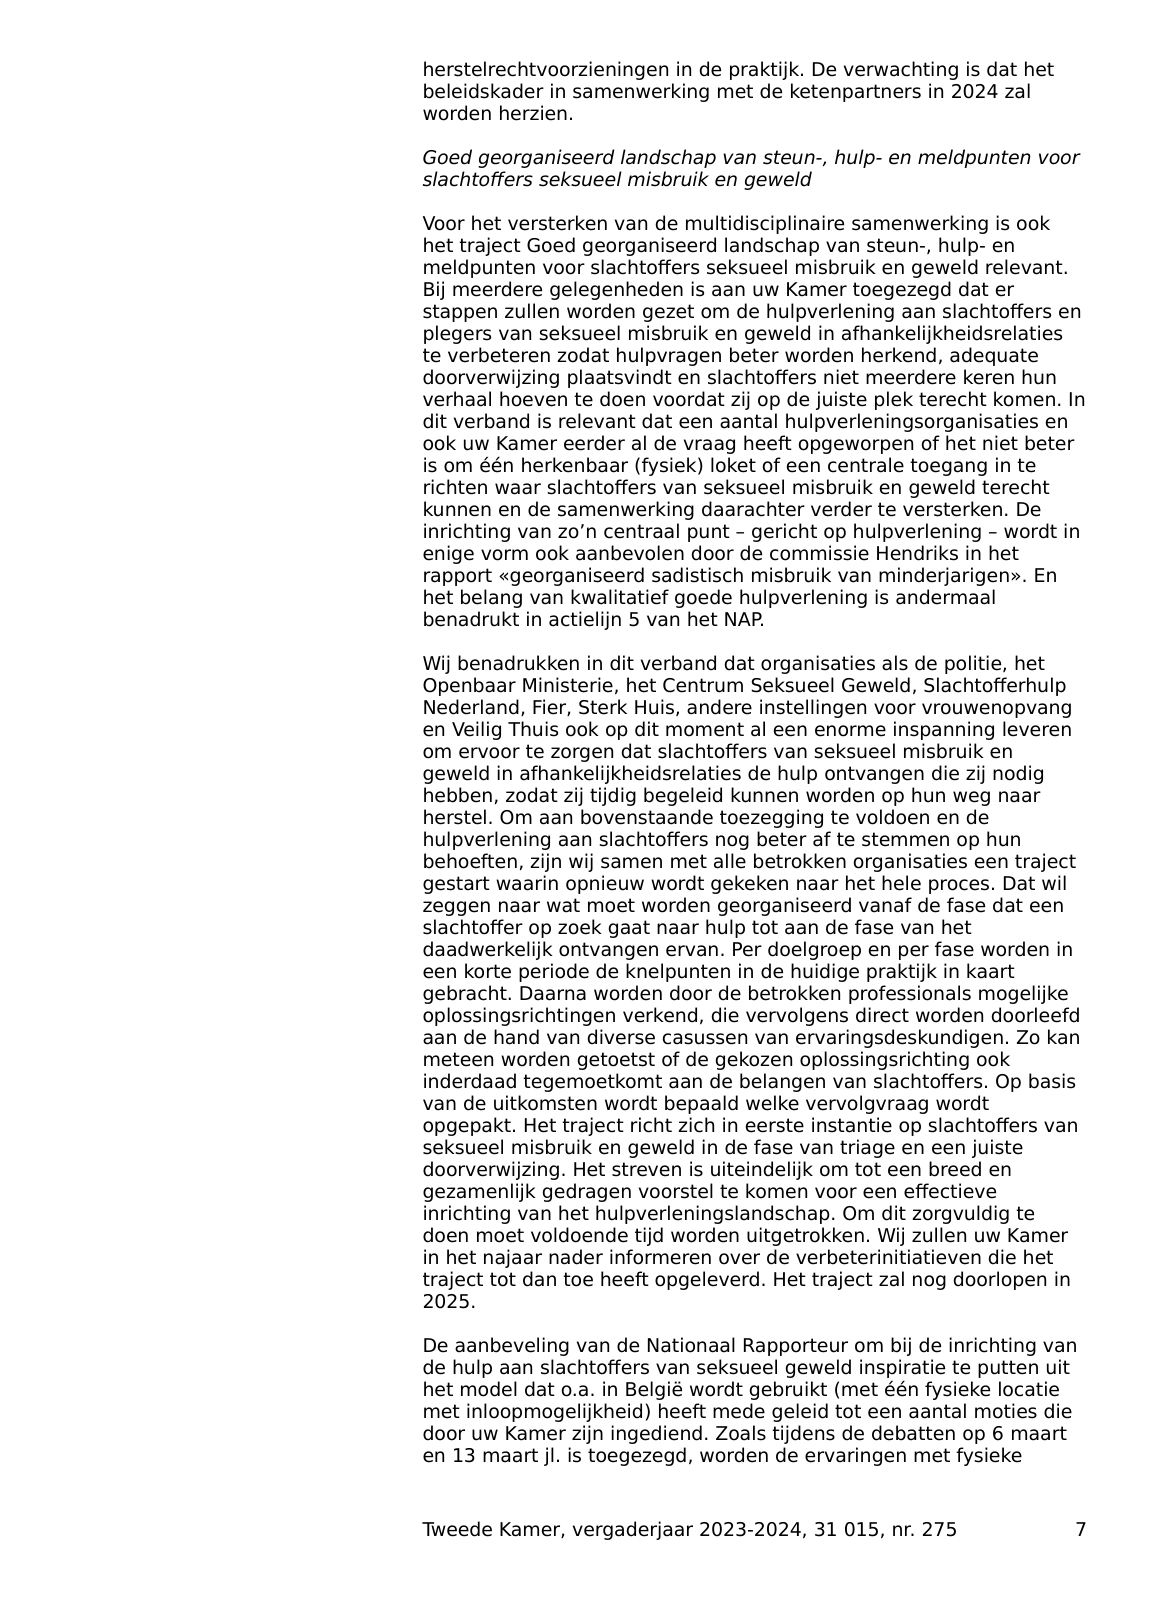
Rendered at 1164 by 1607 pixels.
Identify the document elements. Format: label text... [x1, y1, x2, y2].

text De aanbeveling van de Nationaal Rapporteur om bij de inrichting van de hulp aan slachtoffers van seksueel geweld inspiratie te putten uit het model dat o.a. in België wordt gebruikt (met één fysieke locatie met inloopmogelijkheid) heeft mede geleid tot een aantal moties die door uw Kamer zijn ingediend. Zoals tijdens de debatten op 6 maart en 13 maart jl. is toegezegd, worden de ervaringen met fysieke [422, 1335, 1087, 1467]
text Wij benadrukken in dit verband dat organisaties als de politie, het Openbaar Ministerie, het Centrum Seksueel Geweld, Slachtofferhulp Nederland, Fier, Sterk Huis, andere instellingen voor vrouwenopvang en Veilig Thuis ook op dit moment al een enorme inspanning leveren om ervoor te zorgen dat slachtoffers van seksueel misbruik en geweld in afhankelijkheidsrelaties de hulp ontvangen die zij nodig hebben, zodat zij tijdig begeleid kunnen worden op hun weg naar herstel. Om aan bovenstaande toezegging te voldoen en de hulpverlening aan slachtoffers nog beter af te stemmen op hun behoeften, zijn wij samen met alle betrokken organisaties een traject gestart waarin opnieuw wordt gekeken naar het hele proces. Dat wil zeggen naar wat moet worden georganiseerd vanaf de fase dat een slachtoffer op zoek gaat naar hulp tot aan de fase van het daadwerkelijk ontvangen ervan. Per doelgroep en per fase worden in een korte periode de knelpunten in de huidige praktijk in kaart gebracht. Daarna worden door de betrokken professionals mogelijke oplossingsrichtingen verkend, die vervolgens direct worden doorleefd aan de hand van diverse casussen van ervaringsdeskundigen. Zo kan meteen worden getoetst of de gekozen oplossingsrichting ook inderdaad tegemoetkomt aan de belangen van slachtoffers. Op basis van de uitkomsten wordt bepaald welke vervolgvraag wordt opgepakt. Het traject richt zich in eerste instantie op slachtoffers van seksueel misbruik en geweld in de fase van triage en een juiste doorverwijzing. Het streven is uiteindelijk om tot een breed en gezamenlijk gedragen voorstel te komen voor een effectieve inrichting van het hulpverleningslandschap. Om dit zorgvuldig te doen moet voldoende tijd worden uitgetrokken. Wij zullen uw Kamer in het najaar nader informeren over de verbeterinitiatieven die het traject tot dan toe heeft opgeleverd. Het traject zal nog doorlopen in 2025. [422, 653, 1087, 1312]
text herstelrechtvoorzieningen in de praktijk. De verwachting is dat het beleidskader in samenwerking met de ketenpartners in 2024 zal worden herzien. [422, 59, 1087, 125]
text Voor het versterken van de multidisciplinaire samenwerking is ook het traject Goed georganiseerd landschap van steun-, hulp- en meldpunten voor slachtoffers seksueel misbruik en geweld relevant. Bij meerdere gelegenheden is aan uw Kamer toegezegd dat er stappen zullen worden gezet om de hulpverlening aan slachtoffers en plegers van seksueel misbruik en geweld in afhankelijkheidsrelaties te verbeteren zodat hulpvragen beter worden herkend, adequate doorverwijzing plaatsvindt en slachtoffers niet meerdere keren hun verhaal hoeven te doen voordat zij op de juiste plek terecht komen. In dit verband is relevant dat een aantal hulpverleningsorganisaties en ook uw Kamer eerder al de vraag heeft opgeworpen of het niet beter is om één herkenbaar (fysiek) loket of een centrale toegang in te richten waar slachtoffers van seksueel misbruik en geweld terecht kunnen en de samenwerking daarachter verder te versterken. De inrichting van zo’n centraal punt – gericht op hulpverlening – wordt in enige vorm ook aanbevolen door de commissie Hendriks in het rapport «georganiseerd sadistisch misbruik van minderjarigen». En het belang van kwalitatief goede hulpverlening is andermaal benadrukt in actielijn 5 van het NAP. [422, 213, 1087, 631]
subtitle Goed georganiseerd landschap van steun-, hulp- en meldpunten voor slachtoffers seksueel misbruik en geweld [422, 147, 1087, 191]
